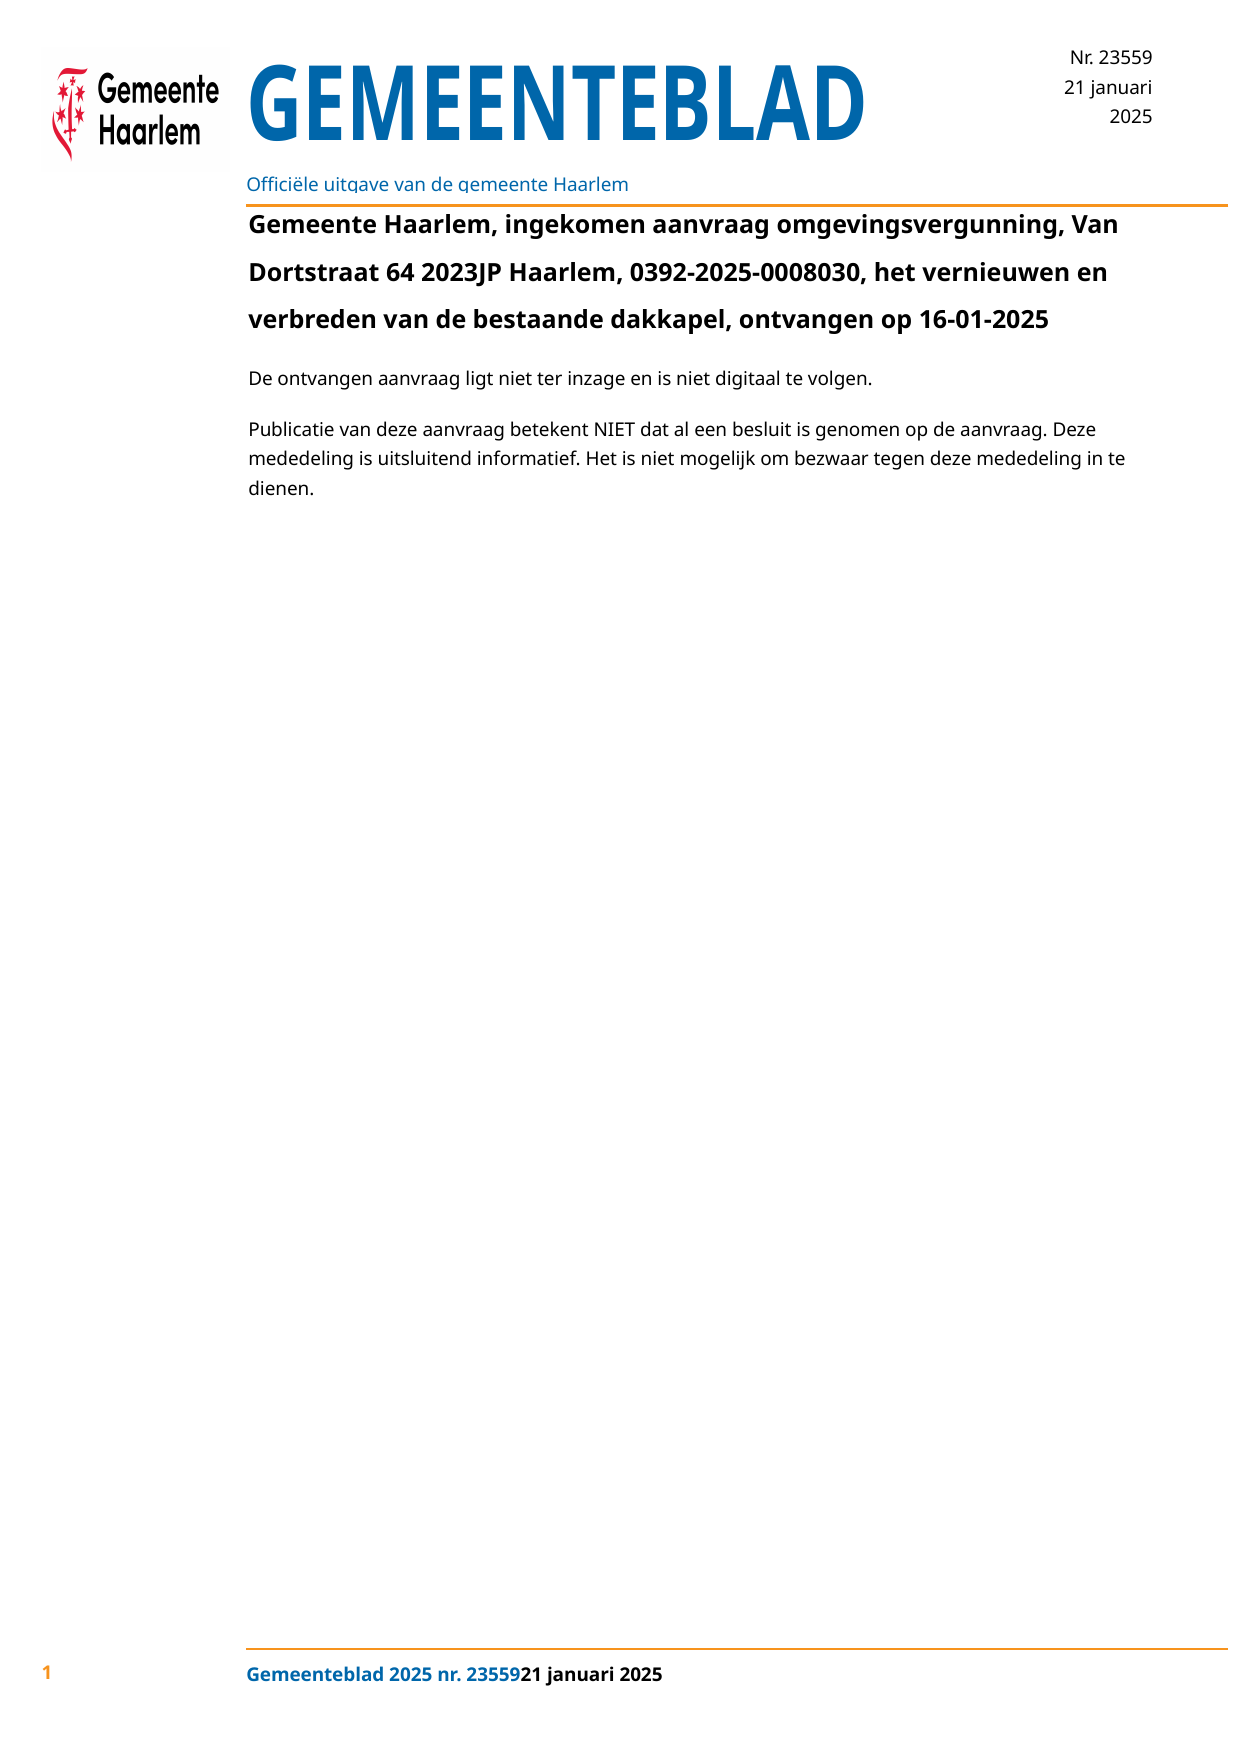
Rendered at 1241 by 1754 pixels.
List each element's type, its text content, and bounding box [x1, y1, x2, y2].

text Publicatie van deze aanvraag betekent NIET dat al een besluit is genomen op de aanvraag. Deze mededeling is uitsluitend informatief. Het is niet mogelijk om bezwaar tegen deze mededeling in te dienen. [248, 416, 1152, 501]
text De ontvangen aanvraag ligt niet ter inzage en is niet digitaal te volgen. [248, 366, 1152, 391]
text Gemeente Haarlem, ingekomen aanvraag omgevingsvergunning, Van Dortstraat 64 2023JP Haarlem, 0392-2025-0008030, het vernieuwen en verbreden van de bestaande dakkapel, ontvangen op 16-01-2025 [248, 207, 1152, 336]
picture [41, 47, 231, 172]
